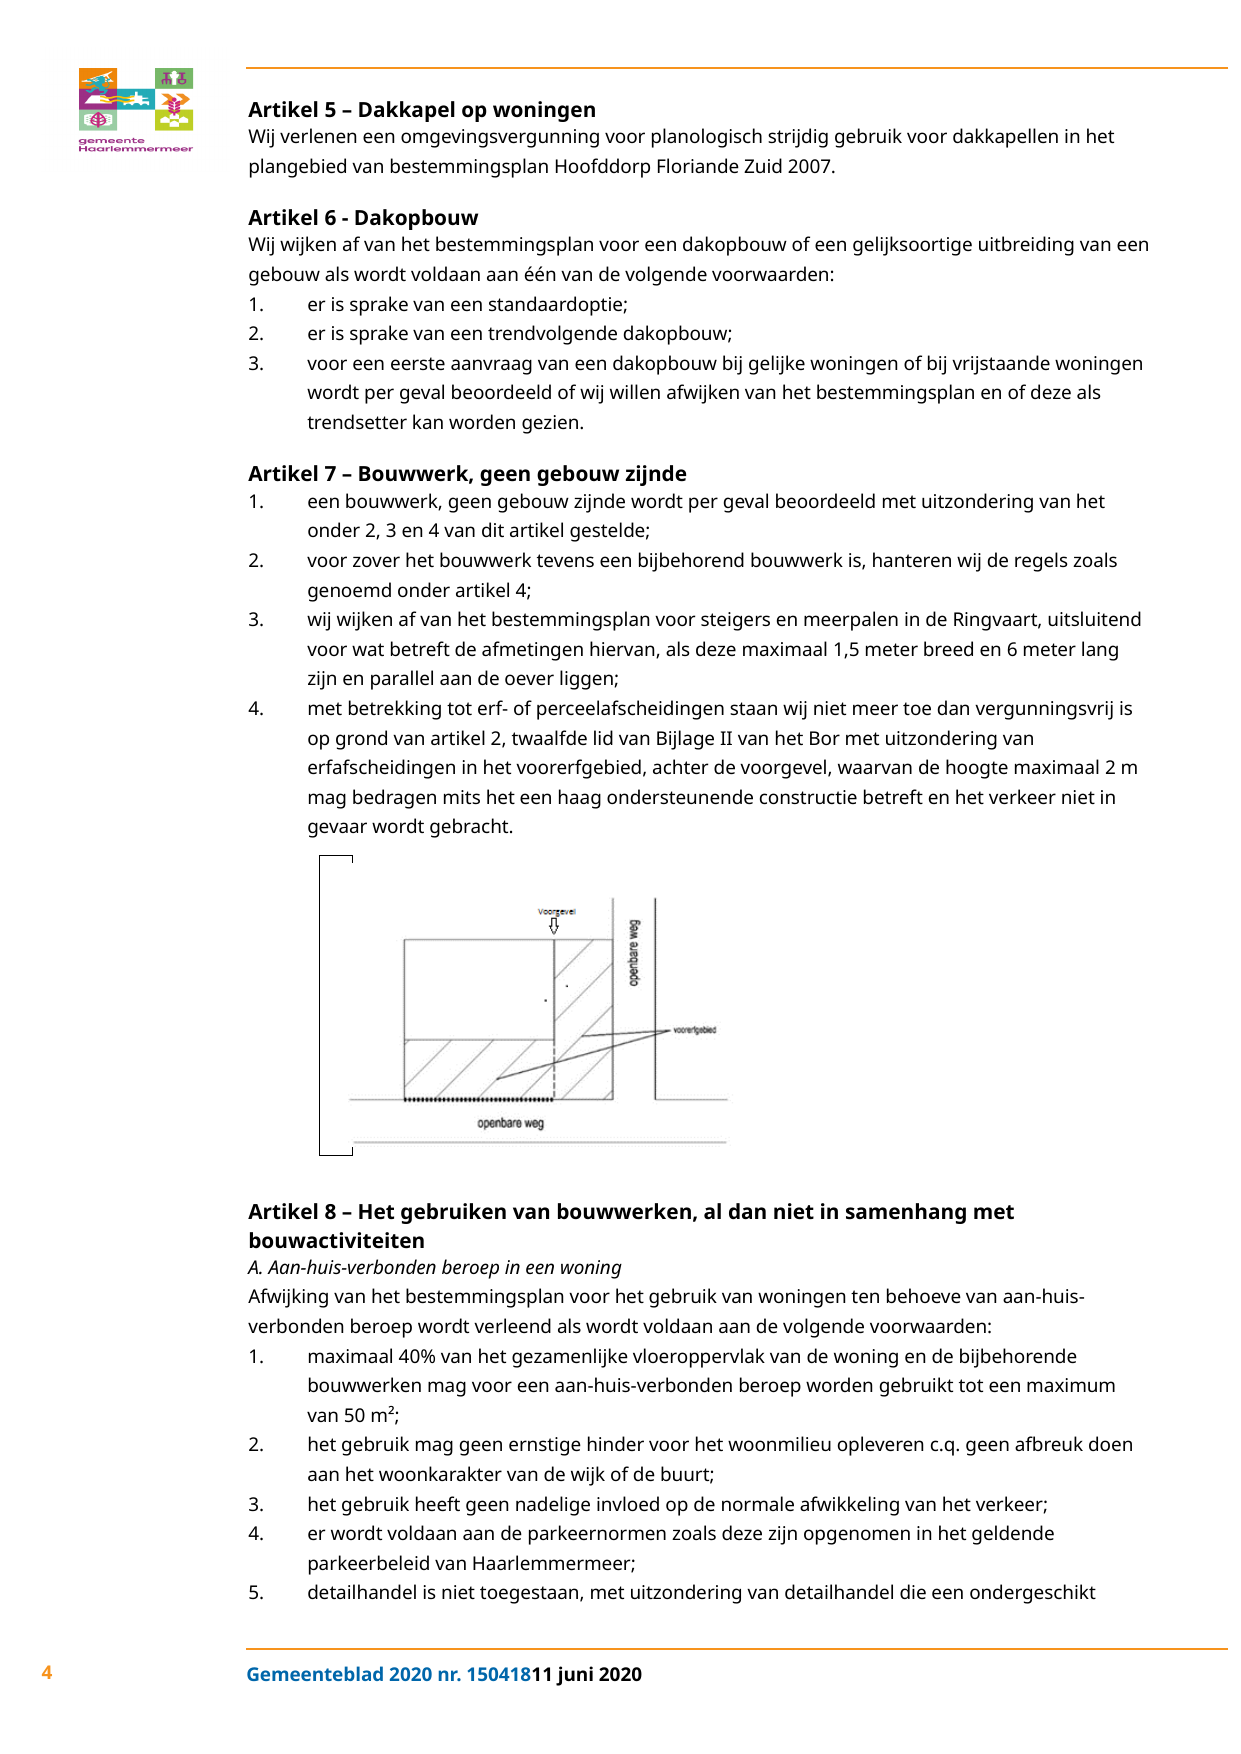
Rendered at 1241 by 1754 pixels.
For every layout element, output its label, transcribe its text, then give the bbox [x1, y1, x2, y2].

list maximaal 40% van het gezamenlijke vloeroppervlak van de woning en de bijbehorende bouwwerken mag voor een aan-huis-verbonden beroep worden gebruikt tot een maximum van 50 m²; [248, 1343, 1152, 1428]
list een bouwwerk, geen gebouw zijnde wordt per geval beoordeeld met uitzondering van het onder 2, 3 en 4 van dit artikel gestelde; [248, 488, 1152, 543]
list voor een eerste aanvraag van een dakopbouw bij gelijke woningen of bij vrijstaande woningen wordt per geval beoordeeld of wij willen afwijken van het bestemmingsplan en of deze als trendsetter kan worden gezien. [248, 350, 1152, 435]
text A. Aan-huis-verbonden beroep in een woning [248, 1254, 1152, 1280]
list wij wijken af van het bestemmingsplan voor steigers en meerpalen in de Ringvaart, uitsluitend voor wat betreft de afmetingen hiervan, als deze maximaal 1,5 meter breed en 6 meter lang zijn en parallel aan de oever liggen; [248, 606, 1152, 691]
picture [327, 863, 742, 1147]
text Artikel 8 – Het gebruiken van bouwwerken, al dan niet in samenhang met bouwactiviteiten [248, 1197, 1152, 1254]
picture [41, 47, 231, 172]
text Artikel 7 – Bouwwerk, geen gebouw zijnde [248, 459, 1152, 488]
list het gebruik mag geen ernstige hinder voor het woonmilieu opleveren c.q. geen afbreuk doen aan het woonkarakter van de wijk of de buurt; [248, 1432, 1152, 1487]
list er wordt voldaan aan de parkeernormen zoals deze zijn opgenomen in het geldende parkeerbeleid van Haarlemmermeer; [248, 1520, 1152, 1576]
list er is sprake van een standaardoptie; [248, 291, 1152, 317]
list met betrekking tot erf- of perceelafscheidingen staan wij niet meer toe dan vergunningsvrij is op grond van artikel 2, twaalfde lid van Bijlage II van het Bor met uitzondering van erfafscheidingen in het voorerfgebied, achter de voorgevel, waarvan de hoogte maximaal 2 m mag bedragen mits het een haag ondersteunende constructie betreft en het verkeer niet in gevaar wordt gebracht. [248, 695, 1152, 839]
text Artikel 5 – Dakkapel op woningen [248, 95, 1152, 123]
text Wij verlenen een omgevingsvergunning voor planologisch strijdig gebruik voor dakkapellen in het plangebied van bestemmingsplan Hoofddorp Floriande Zuid 2007. [248, 123, 1152, 178]
text Wij wijken af van het bestemmingsplan voor een dakopbouw of een gelijksoortige uitbreiding van een gebouw als wordt voldaan aan één van de volgende voorwaarden: [248, 232, 1152, 287]
text Artikel 6 - Dakopbouw [248, 203, 1152, 232]
list er is sprake van een trendvolgende dakopbouw; [248, 320, 1152, 346]
list het gebruik heeft geen nadelige invloed op de normale afwikkeling van het verkeer; [248, 1491, 1152, 1517]
list voor zover het bouwwerk tevens een bijbehorend bouwwerk is, hanteren wij de regels zoals genoemd onder artikel 4; [248, 547, 1152, 602]
list detailhandel is niet toegestaan, met uitzondering van detailhandel die een ondergeschikt [248, 1579, 1152, 1605]
text Afwijking van het bestemmingsplan voor het gebruik van woningen ten behoeve van aan-huis-verbonden beroep wordt verleend als wordt voldaan aan de volgende voorwaarden: [248, 1284, 1152, 1339]
